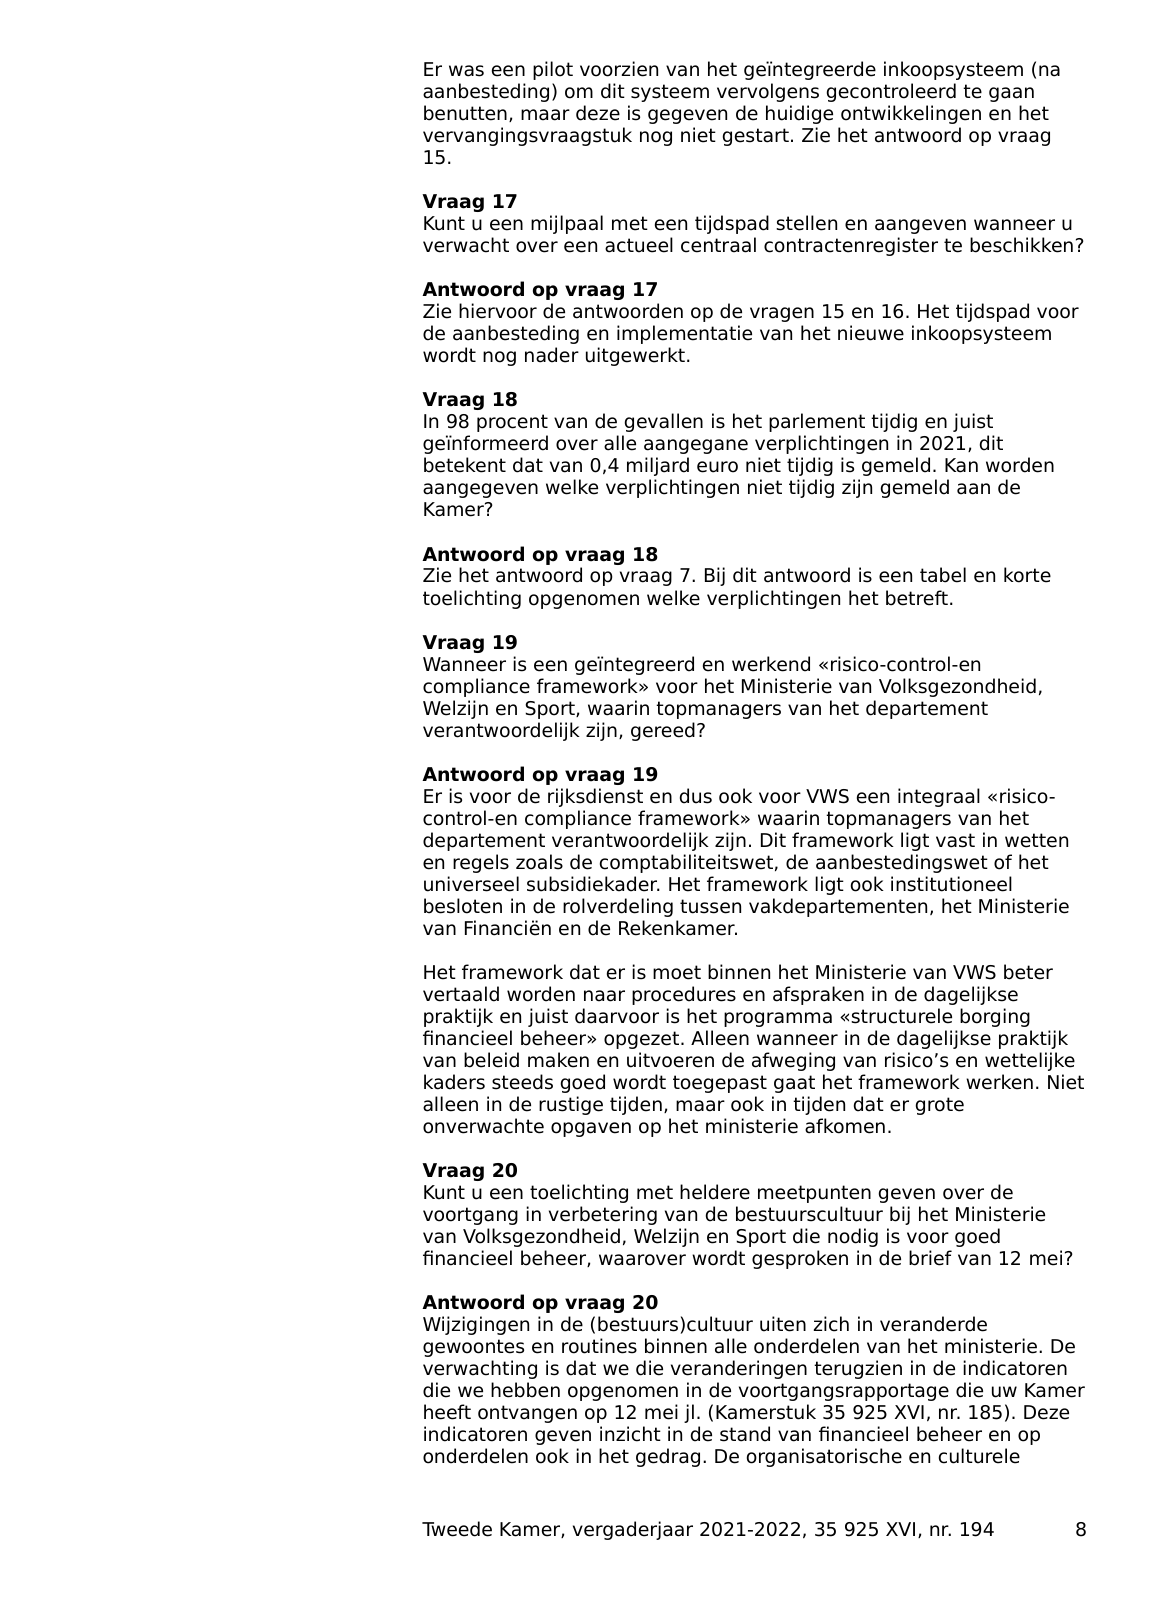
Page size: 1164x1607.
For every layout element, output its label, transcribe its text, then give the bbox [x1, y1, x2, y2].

text Antwoord op vraag 17 [422, 279, 1087, 301]
text Er is voor de rijksdienst en dus ook voor VWS een integraal «risico-control-en compliance framework» waarin topmanagers van het departement verantwoordelijk zijn. Dit framework ligt vast in wetten en regels zoals de comptabiliteitswet, de aanbestedingswet of het universeel subsidiekader. Het framework ligt ook institutioneel besloten in de rolverdeling tussen vakdepartementen, het Ministerie van Financiën en de Rekenkamer. [422, 786, 1087, 939]
text Vraag 17 [422, 191, 1087, 213]
text Wijzigingen in de (bestuurs)cultuur uiten zich in veranderde gewoontes en routines binnen alle onderdelen van het ministerie. De verwachting is dat we die veranderingen terugzien in de indicatoren die we hebben opgenomen in de voortgangsrapportage die uw Kamer heeft ontvangen op 12 mei jl. (Kamerstuk 35 925 XVI, nr. 185). Deze indicatoren geven inzicht in de stand van financieel beheer en op onderdelen ook in het gedrag. De organisatorische en culturele [422, 1314, 1087, 1468]
text Kunt u een mijlpaal met een tijdspad stellen en aangeven wanneer u verwacht over een actueel centraal contractenregister te beschikken? [422, 213, 1087, 257]
text Kunt u een toelichting met heldere meetpunten geven over de voortgang in verbetering van de bestuurscultuur bij het Ministerie van Volksgezondheid, Welzijn en Sport die nodig is voor goed financieel beheer, waarover wordt gesproken in de brief van 12 mei? [422, 1182, 1087, 1269]
text Er was een pilot voorzien van het geïntegreerde inkoopsysteem (na aanbesteding) om dit systeem vervolgens gecontroleerd te gaan benutten, maar deze is gegeven de huidige ontwikkelingen en het vervangingsvraagstuk nog niet gestart. Zie het antwoord op vraag 15. [422, 59, 1087, 169]
text Antwoord op vraag 18 [422, 543, 1087, 565]
text Vraag 20 [422, 1160, 1087, 1182]
text Antwoord op vraag 20 [422, 1292, 1087, 1314]
text Zie het antwoord op vraag 7. Bij dit antwoord is een tabel en korte toelichting opgenomen welke verplichtingen het betreft. [422, 565, 1087, 609]
text Antwoord op vraag 19 [422, 764, 1087, 786]
text Vraag 18 [422, 389, 1087, 411]
text Wanneer is een geïntegreerd en werkend «risico-control-en compliance framework» voor het Ministerie van Volksgezondheid, Welzijn en Sport, waarin topmanagers van het departement verantwoordelijk zijn, gereed? [422, 653, 1087, 741]
text Zie hiervoor de antwoorden op de vragen 15 en 16. Het tijdspad voor de aanbesteding en implementatie van het nieuwe inkoopsysteem wordt nog nader uitgewerkt. [422, 301, 1087, 367]
text Het framework dat er is moet binnen het Ministerie van VWS beter vertaald worden naar procedures en afspraken in de dagelijkse praktijk en juist daarvoor is het programma «structurele borging financieel beheer» opgezet. Alleen wanneer in de dagelijkse praktijk van beleid maken en uitvoeren de afweging van risico’s en wettelijke kaders steeds goed wordt toegepast gaat het framework werken. Niet alleen in de rustige tijden, maar ook in tijden dat er grote onverwachte opgaven op het ministerie afkomen. [422, 962, 1087, 1137]
text In 98 procent van de gevallen is het parlement tijdig en juist geïnformeerd over alle aangegane verplichtingen in 2021, dit betekent dat van 0,4 miljard euro niet tijdig is gemeld. Kan worden aangegeven welke verplichtingen niet tijdig zijn gemeld aan de Kamer? [422, 411, 1087, 521]
text Vraag 19 [422, 632, 1087, 653]
